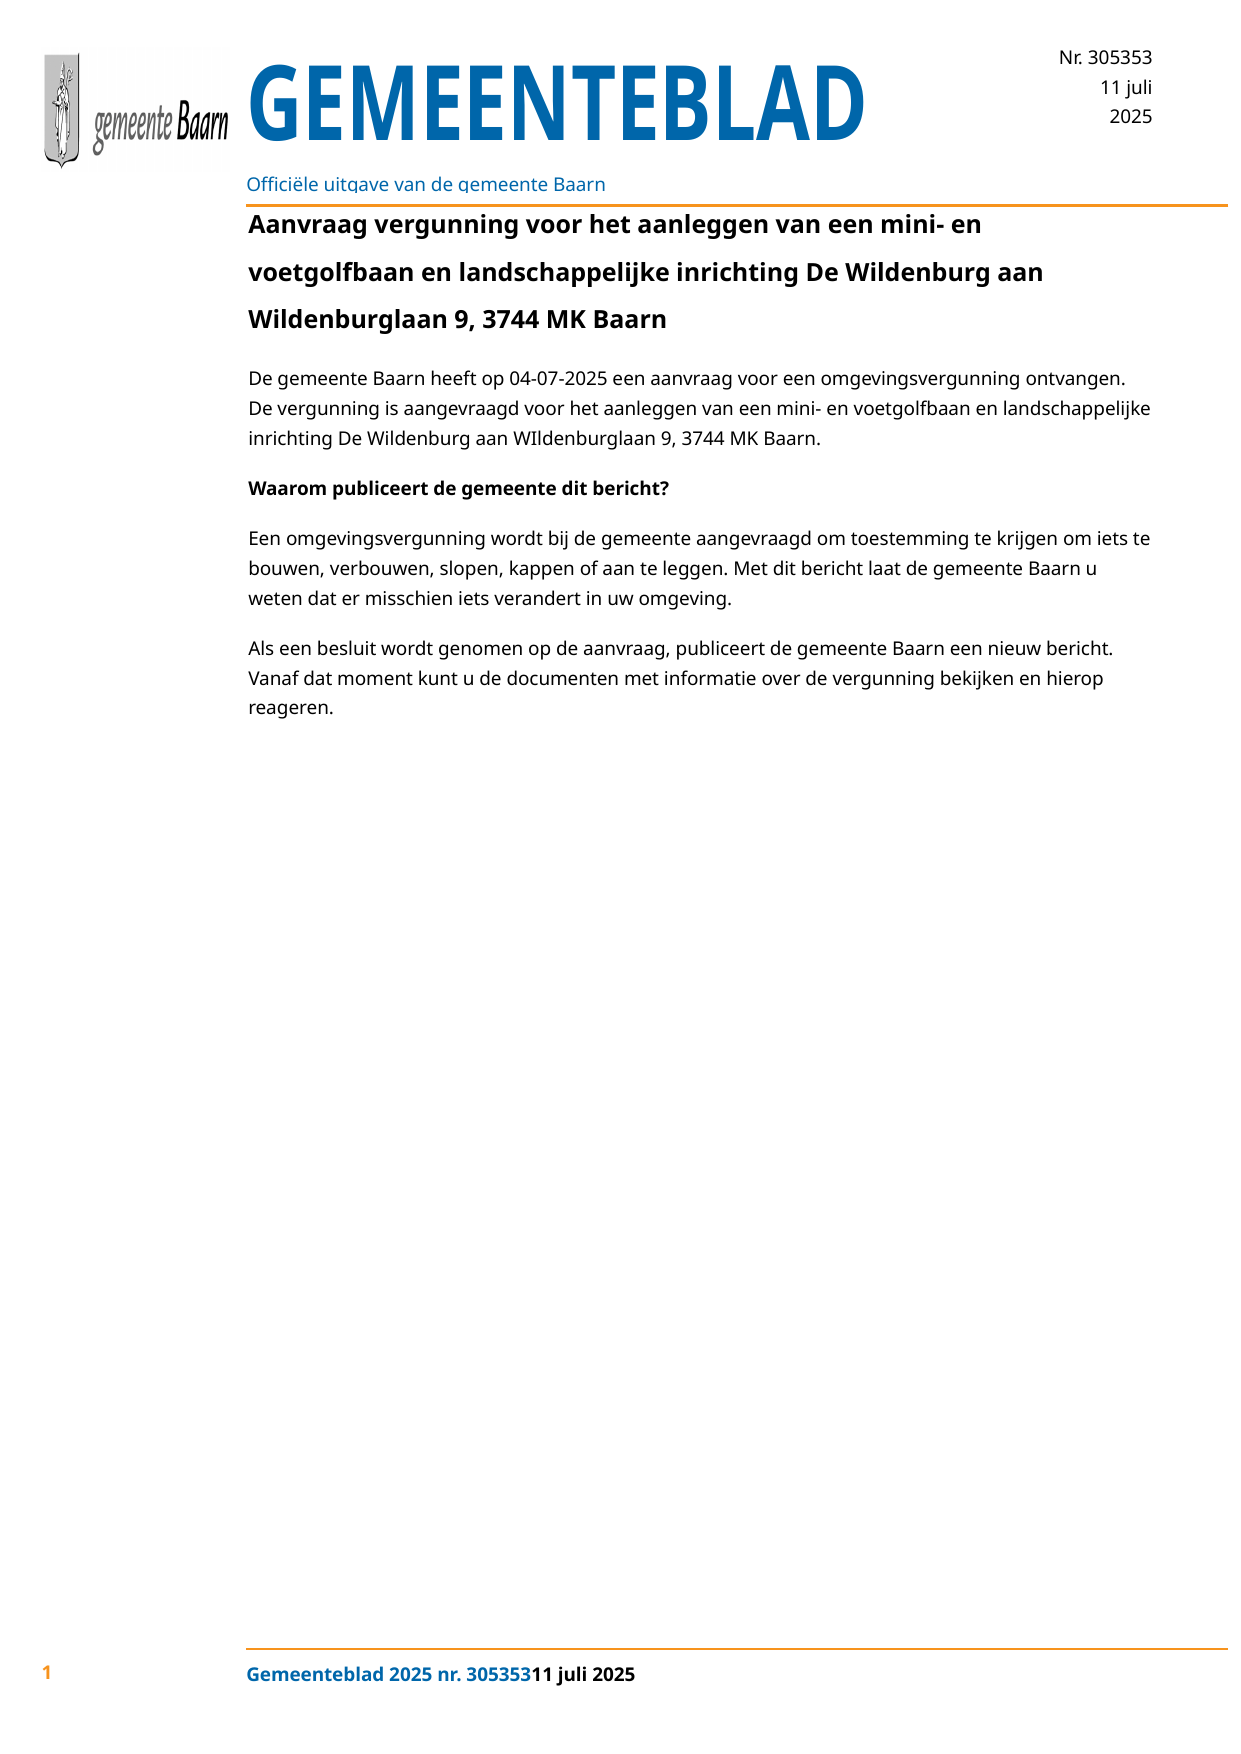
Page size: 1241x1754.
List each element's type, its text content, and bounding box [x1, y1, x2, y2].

text De gemeente Baarn heeft op 04-07-2025 een aanvraag voor een omgevingsvergunning ontvangen. De vergunning is aangevraagd voor het aanleggen van een mini- en voetgolfbaan en landschappelijke inrichting De Wildenburg aan WIldenburglaan 9, 3744 MK Baarn. [248, 366, 1152, 450]
text Een omgevingsvergunning wordt bij de gemeente aangevraagd om toestemming te krijgen om iets te bouwen, verbouwen, slopen, kappen of aan te leggen. Met dit bericht laat de gemeente Baarn u weten dat er misschien iets verandert in uw omgeving. [248, 526, 1152, 610]
picture [41, 47, 231, 172]
text Waarom publiceert de gemeente dit bericht? [248, 475, 1152, 501]
text Aanvraag vergunning voor het aanleggen van een mini- en voetgolfbaan en landschappelijke inrichting De Wildenburg aan Wildenburglaan 9, 3744 MK Baarn [248, 207, 1152, 336]
text Als een besluit wordt genomen op de aanvraag, publiceert de gemeente Baarn een nieuw bericht. Vanaf dat moment kunt u de documenten met informatie over de vergunning bekijken en hierop reageren. [248, 635, 1152, 720]
